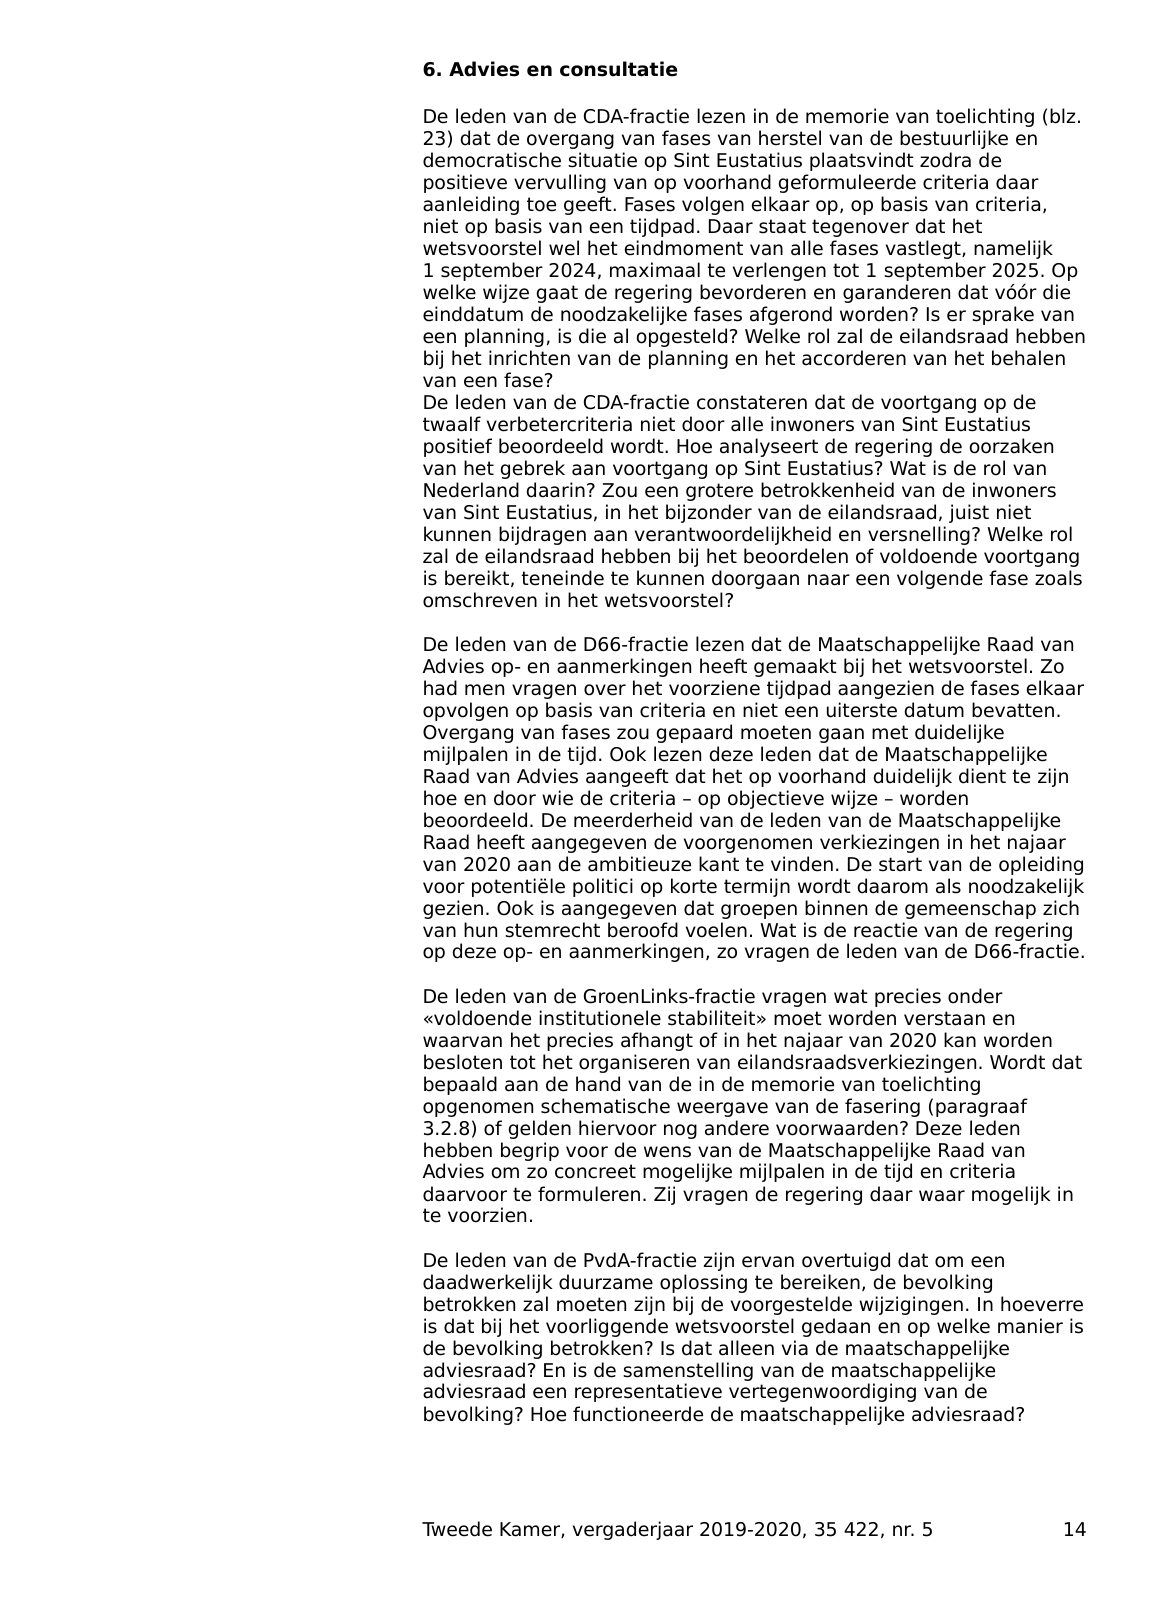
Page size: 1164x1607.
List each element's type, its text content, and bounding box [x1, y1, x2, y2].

text De leden van de GroenLinks-fractie vragen wat precies onder «voldoende institutionele stabiliteit» moet worden verstaan en waarvan het precies afhangt of in het najaar van 2020 kan worden besloten tot het organiseren van eilandsraadsverkiezingen. Wordt dat bepaald aan de hand van de in de memorie van toelichting opgenomen schematische weergave van de fasering (paragraaf 3.2.8) of gelden hiervoor nog andere voorwaarden? Deze leden hebben begrip voor de wens van de Maatschappelijke Raad van Advies om zo concreet mogelijke mijlpalen in de tijd en criteria daarvoor te formuleren. Zij vragen de regering daar waar mogelijk in te voorzien. [422, 986, 1087, 1227]
subtitle 6. Advies en consultatie [422, 59, 1087, 81]
text De leden van de D66-fractie lezen dat de Maatschappelijke Raad van Advies op- en aanmerkingen heeft gemaakt bij het wetsvoorstel. Zo had men vragen over het voorziene tijdpad aangezien de fases elkaar opvolgen op basis van criteria en niet een uiterste datum bevatten. Overgang van fases zou gepaard moeten gaan met duidelijke mijlpalen in de tijd. Ook lezen deze leden dat de Maatschappelijke Raad van Advies aangeeft dat het op voorhand duidelijk dient te zijn hoe en door wie de criteria – op objectieve wijze – worden beoordeeld. De meerderheid van de leden van de Maatschappelijke Raad heeft aangegeven de voorgenomen verkiezingen in het najaar van 2020 aan de ambitieuze kant te vinden. De start van de opleiding voor potentiële politici op korte termijn wordt daarom als noodzakelijk gezien. Ook is aangegeven dat groepen binnen de gemeenschap zich van hun stemrecht beroofd voelen. Wat is de reactie van de regering op deze op- en aanmerkingen, zo vragen de leden van de D66-fractie. [422, 634, 1087, 963]
text De leden van de PvdA-fractie zijn ervan overtuigd dat om een daadwerkelijk duurzame oplossing te bereiken, de bevolking betrokken zal moeten zijn bij de voorgestelde wijzigingen. In hoeverre is dat bij het voorliggende wetsvoorstel gedaan en op welke manier is de bevolking betrokken? Is dat alleen via de maatschappelijke adviesraad? En is de samenstelling van de maatschappelijke adviesraad een representatieve vertegenwoordiging van de bevolking? Hoe functioneerde de maatschappelijke adviesraad? [422, 1249, 1087, 1425]
text De leden van de CDA-fractie constateren dat de voortgang op de twaalf verbetercriteria niet door alle inwoners van Sint Eustatius positief beoordeeld wordt. Hoe analyseert de regering de oorzaken van het gebrek aan voortgang op Sint Eustatius? Wat is de rol van Nederland daarin? Zou een grotere betrokkenheid van de inwoners van Sint Eustatius, in het bijzonder van de eilandsraad, juist niet kunnen bijdragen aan verantwoordelijkheid en versnelling? Welke rol zal de eilandsraad hebben bij het beoordelen of voldoende voortgang is bereikt, teneinde te kunnen doorgaan naar een volgende fase zoals omschreven in het wetsvoorstel? [422, 392, 1087, 612]
text De leden van de CDA-fractie lezen in de memorie van toelichting (blz. 23) dat de overgang van fases van herstel van de bestuurlijke en democratische situatie op Sint Eustatius plaatsvindt zodra de positieve vervulling van op voorhand geformuleerde criteria daar aanleiding toe geeft. Fases volgen elkaar op, op basis van criteria, niet op basis van een tijdpad. Daar staat tegenover dat het wetsvoorstel wel het eindmoment van alle fases vastlegt, namelijk 1 september 2024, maximaal te verlengen tot 1 september 2025. Op welke wijze gaat de regering bevorderen en garanderen dat vóór die einddatum de noodzakelijke fases afgerond worden? Is er sprake van een planning, is die al opgesteld? Welke rol zal de eilandsraad hebben bij het inrichten van de planning en het accorderen van het behalen van een fase? [422, 106, 1087, 392]
